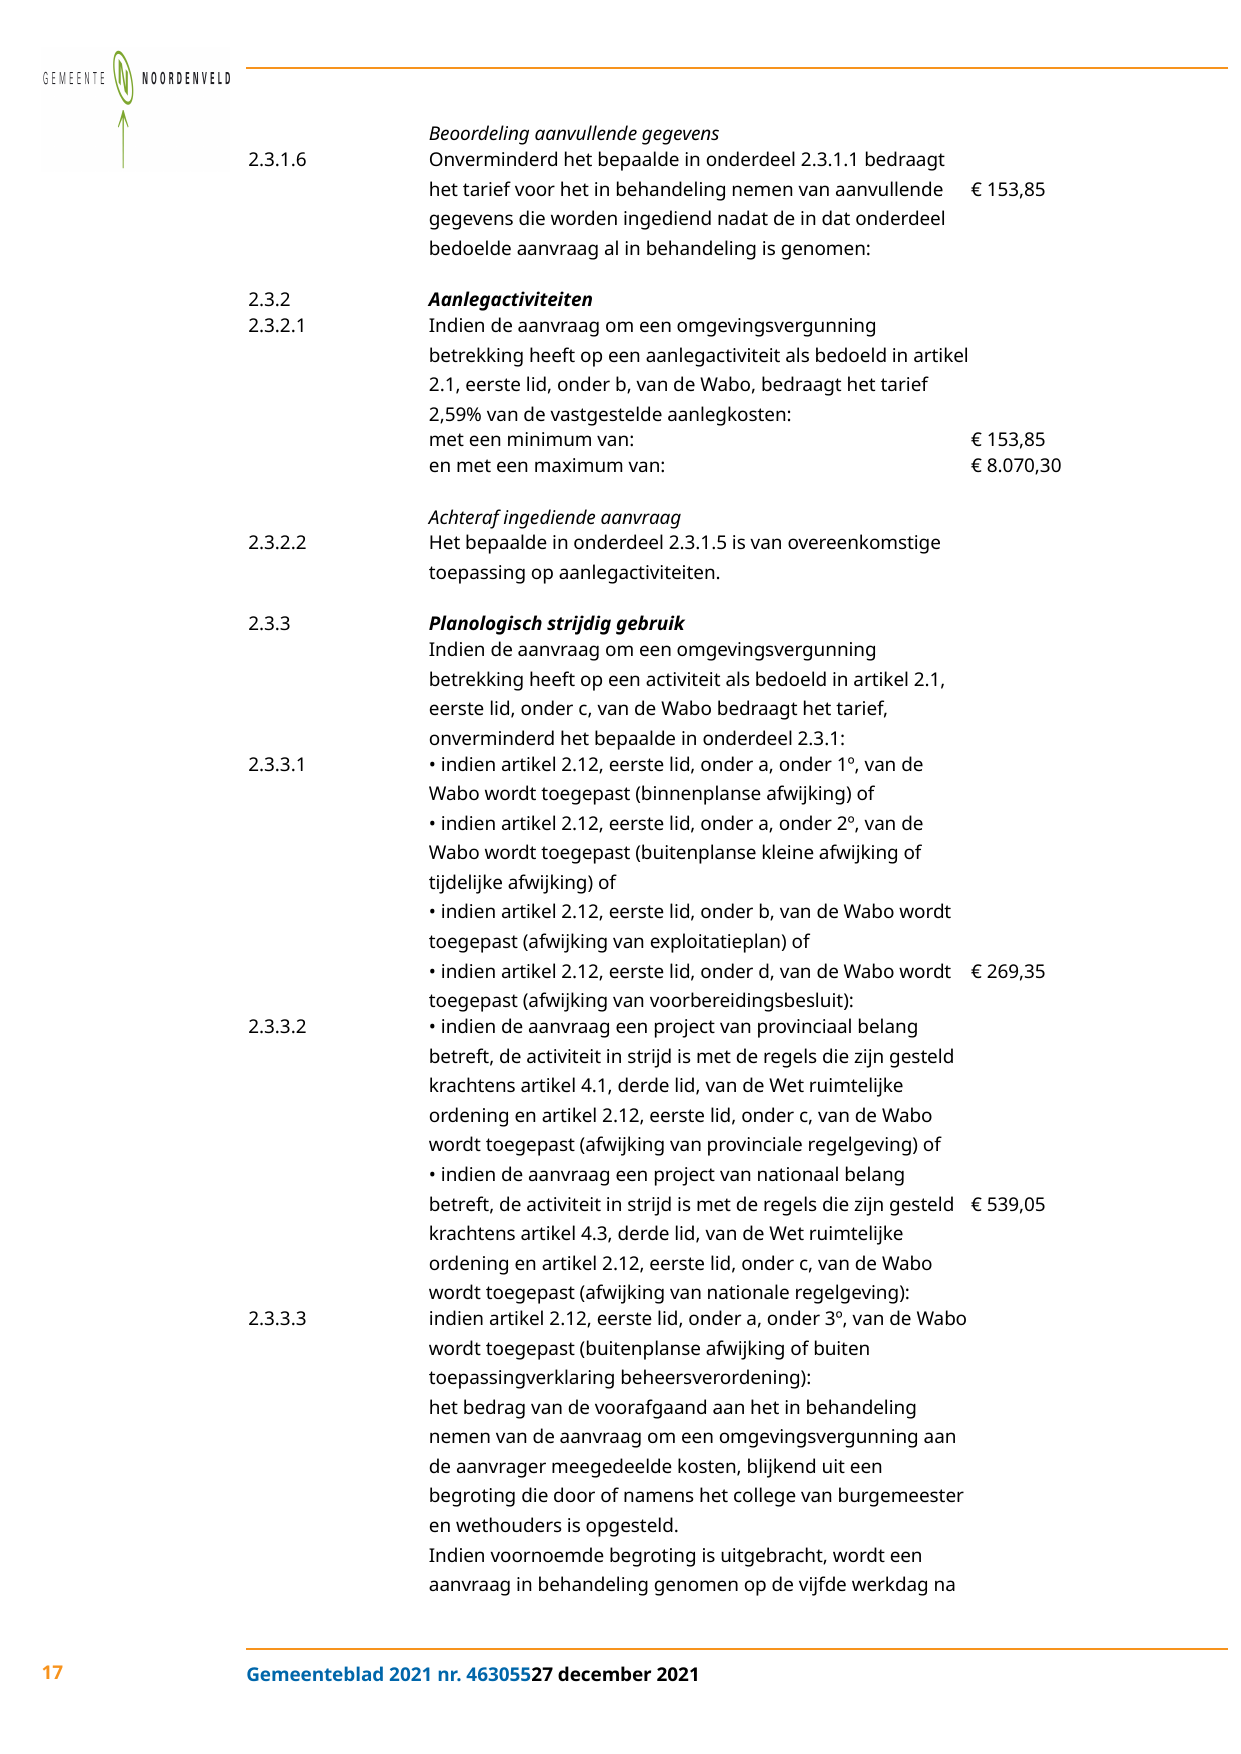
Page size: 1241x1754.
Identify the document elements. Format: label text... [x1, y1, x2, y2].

table_cell Achteraf ingediende aanvraag [429, 504, 971, 529]
table_cell [971, 261, 1152, 286]
table_cell Het bepaalde in onderdeel 2.3.1.5 is van overeenkomstige toepassing op aanlegactiviteiten. [429, 530, 971, 585]
table_cell • indien artikel 2.12, eerste lid, onder a, onder 1º, van de Wabo wordt toegepast (binnenplanse afwijking) of • indien artikel 2.12, eerste lid, onder a, onder 2º, van de Wabo wordt toegepast (buitenplanse kleine afwijking of tijdelijke afwijking) of • indien artikel 2.12, eerste lid, onder b, van de Wabo wordt toegepast (afwijking van exploitatieplan) of • indien artikel 2.12, eerste lid, onder d, van de Wabo wordt toegepast (afwijking van voorbereidingsbesluit): [429, 751, 971, 1013]
table_cell 2.3.3.1 [248, 751, 429, 1013]
table_cell [971, 478, 1152, 504]
table_cell [248, 636, 429, 751]
table_cell € 269,35 [971, 751, 1152, 1013]
table_cell [971, 504, 1152, 529]
table_cell [248, 121, 429, 146]
table_cell [248, 427, 429, 452]
table_cell [248, 453, 429, 478]
table_cell 2.3.2.1 [248, 312, 429, 427]
table_cell [429, 478, 971, 504]
table_cell met een minimum van: [429, 427, 971, 452]
table_cell [248, 261, 429, 286]
table_cell € 153,85 [971, 427, 1152, 452]
table_cell [971, 286, 1152, 312]
table_cell [248, 585, 429, 611]
picture [41, 47, 231, 172]
table_cell [429, 585, 971, 611]
table_cell Aanlegactiviteiten [429, 286, 971, 312]
table_cell [248, 95, 429, 121]
table_cell [248, 504, 429, 529]
table_cell Planologisch strijdig gebruik [429, 611, 971, 636]
table_cell [971, 121, 1152, 146]
table_cell en met een maximum van: [429, 453, 971, 478]
table_cell [429, 261, 971, 286]
table_cell [971, 636, 1152, 751]
table_cell Onverminderd het bepaalde in onderdeel 2.3.1.1 bedraagt het tarief voor het in behandeling nemen van aanvullende gegevens die worden ingediend nadat de in dat onderdeel bedoelde aanvraag al in behandeling is genomen: [429, 146, 971, 261]
table_cell € 153,85 [971, 146, 1152, 261]
table_cell Indien de aanvraag om een omgevingsvergunning betrekking heeft op een activiteit als bedoeld in artikel 2.1, eerste lid, onder c, van de Wabo bedraagt het tarief, onverminderd het bepaalde in onderdeel 2.3.1: [429, 636, 971, 751]
table_cell [971, 95, 1152, 121]
table_cell [971, 312, 1152, 427]
table_cell 2.3.3.3 [248, 1305, 429, 1597]
table_cell 2.3.2.2 [248, 530, 429, 585]
table_cell [971, 530, 1152, 585]
table_cell [971, 1305, 1152, 1597]
table_cell [429, 95, 971, 121]
table_cell Beoordeling aanvullende gegevens [429, 121, 971, 146]
table_cell 2.3.2 [248, 286, 429, 312]
table_cell Indien de aanvraag om een omgevingsvergunning betrekking heeft op een aanlegactiviteit als bedoeld in artikel 2.1, eerste lid, onder b, van de Wabo, bedraagt het tarief 2,59% van de vastgestelde aanlegkosten: [429, 312, 971, 427]
table_cell indien artikel 2.12, eerste lid, onder a, onder 3º, van de Wabo wordt toegepast (buitenplanse afwijking of buiten toepassingverklaring beheersverordening): het bedrag van de voorafgaand aan het in behandeling nemen van de aanvraag om een omgevingsvergunning aan de aanvrager meegedeelde kosten, blijkend uit een begroting die door of namens het college van burgemeester en wethouders is opgesteld. Indien voornoemde begroting is uitgebracht, wordt een aanvraag in behandeling genomen op de vijfde werkdag na [429, 1305, 971, 1597]
table_cell 2.3.3 [248, 611, 429, 636]
table_cell 2.3.1.6 [248, 146, 429, 261]
table_cell € 539,05 [971, 1013, 1152, 1305]
table_cell 2.3.3.2 [248, 1013, 429, 1305]
table_cell [248, 478, 429, 504]
table_cell [971, 585, 1152, 611]
table_cell • indien de aanvraag een project van provinciaal belang betreft, de activiteit in strijd is met de regels die zijn gesteld krachtens artikel 4.1, derde lid, van de Wet ruimtelijke ordening en artikel 2.12, eerste lid, onder c, van de Wabo wordt toegepast (afwijking van provinciale regelgeving) of • indien de aanvraag een project van nationaal belang betreft, de activiteit in strijd is met de regels die zijn gesteld krachtens artikel 4.3, derde lid, van de Wet ruimtelijke ordening en artikel 2.12, eerste lid, onder c, van de Wabo wordt toegepast (afwijking van nationale regelgeving): [429, 1013, 971, 1305]
table_cell € 8.070,30 [971, 453, 1152, 478]
table_cell [971, 611, 1152, 636]
